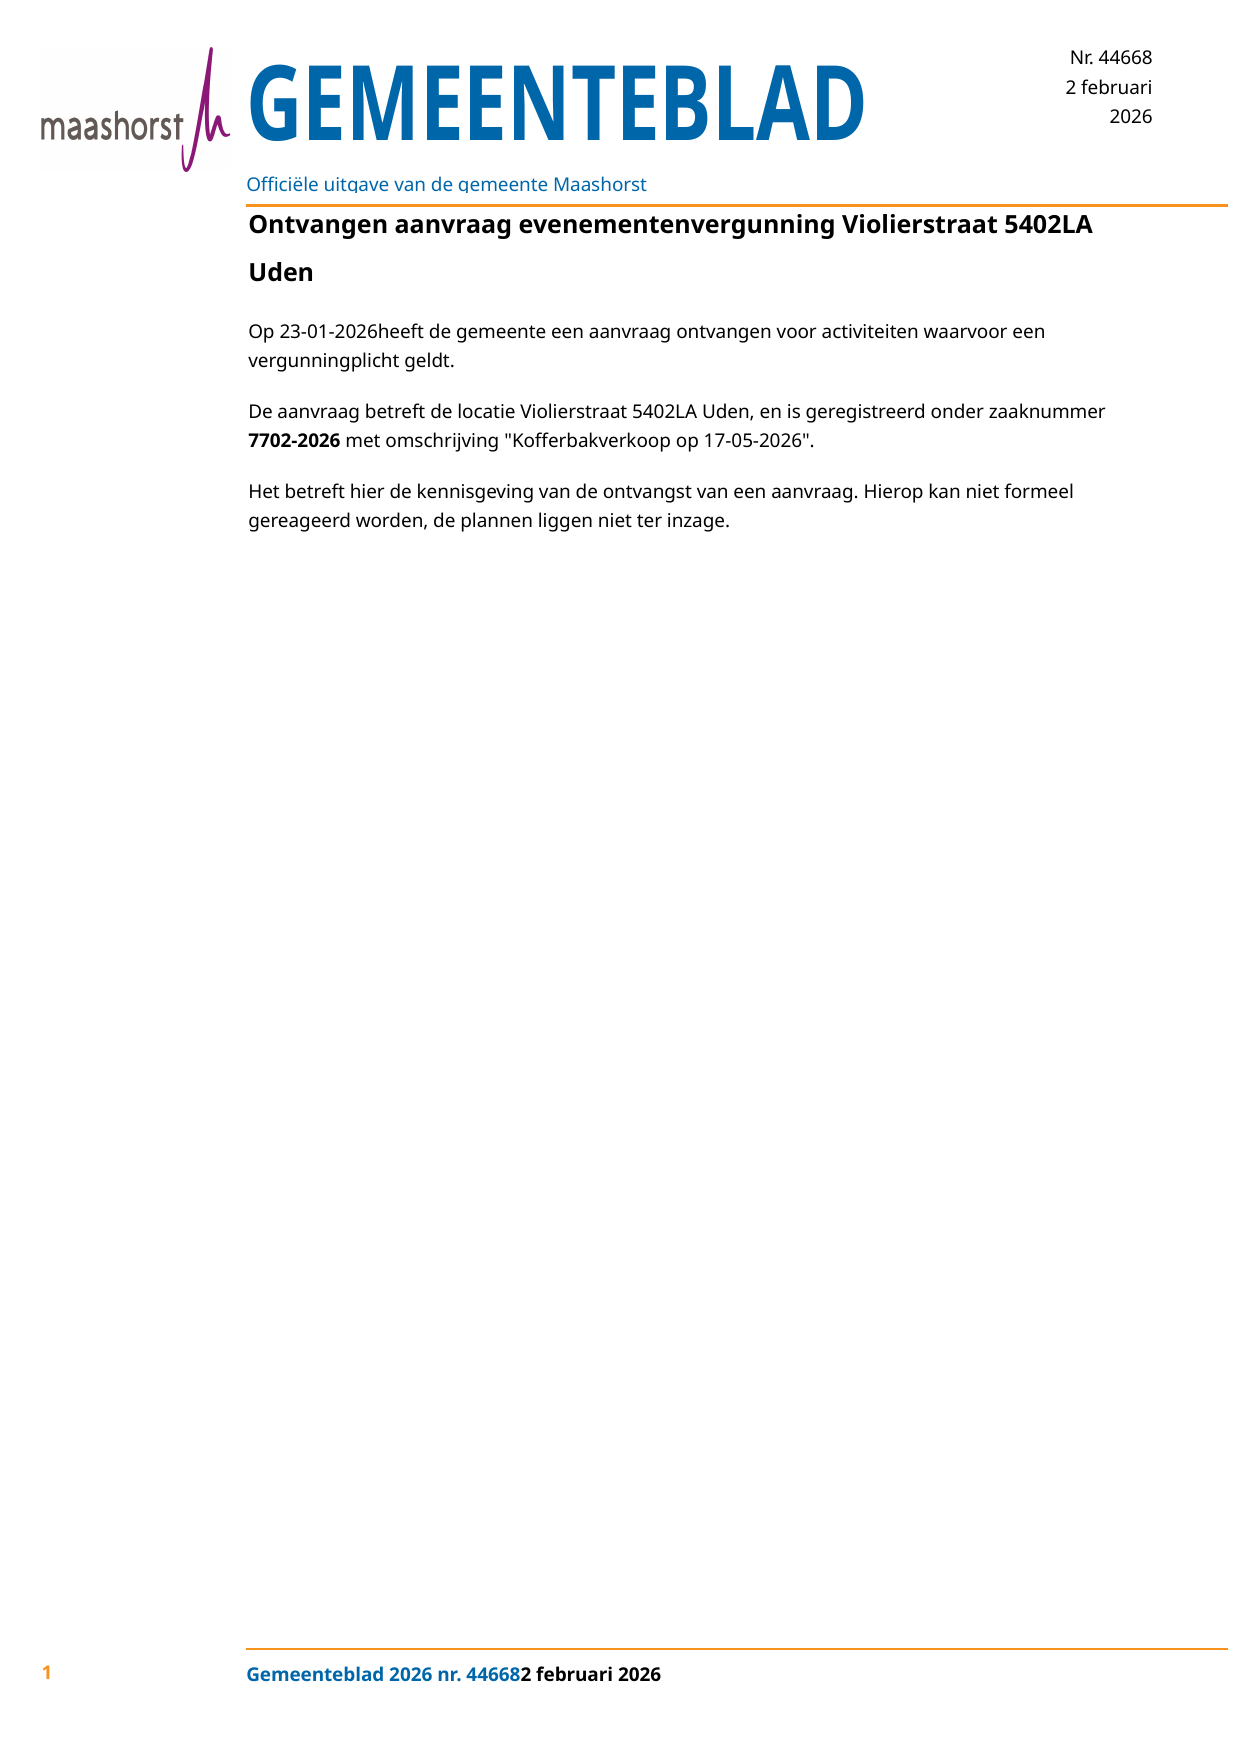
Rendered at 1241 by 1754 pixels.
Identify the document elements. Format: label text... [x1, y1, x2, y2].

text De aanvraag betreft de locatie Violierstraat 5402LA Uden, en is geregistreerd onder zaaknummer 7702-2026 met omschrijving "Kofferbakverkoop op 17-05-2026". [248, 398, 1152, 453]
text Op 23-01-2026heeft de gemeente een aanvraag ontvangen voor activiteiten waarvoor een vergunningplicht geldt. [248, 318, 1152, 373]
text Het betreft hier de kennisgeving van de ontvangst van een aanvraag. Hierop kan niet formeel gereageerd worden, de plannen liggen niet ter inzage. [248, 478, 1152, 533]
text Ontvangen aanvraag evenementenvergunning Violierstraat 5402LA Uden [248, 207, 1152, 288]
picture [41, 47, 231, 172]
